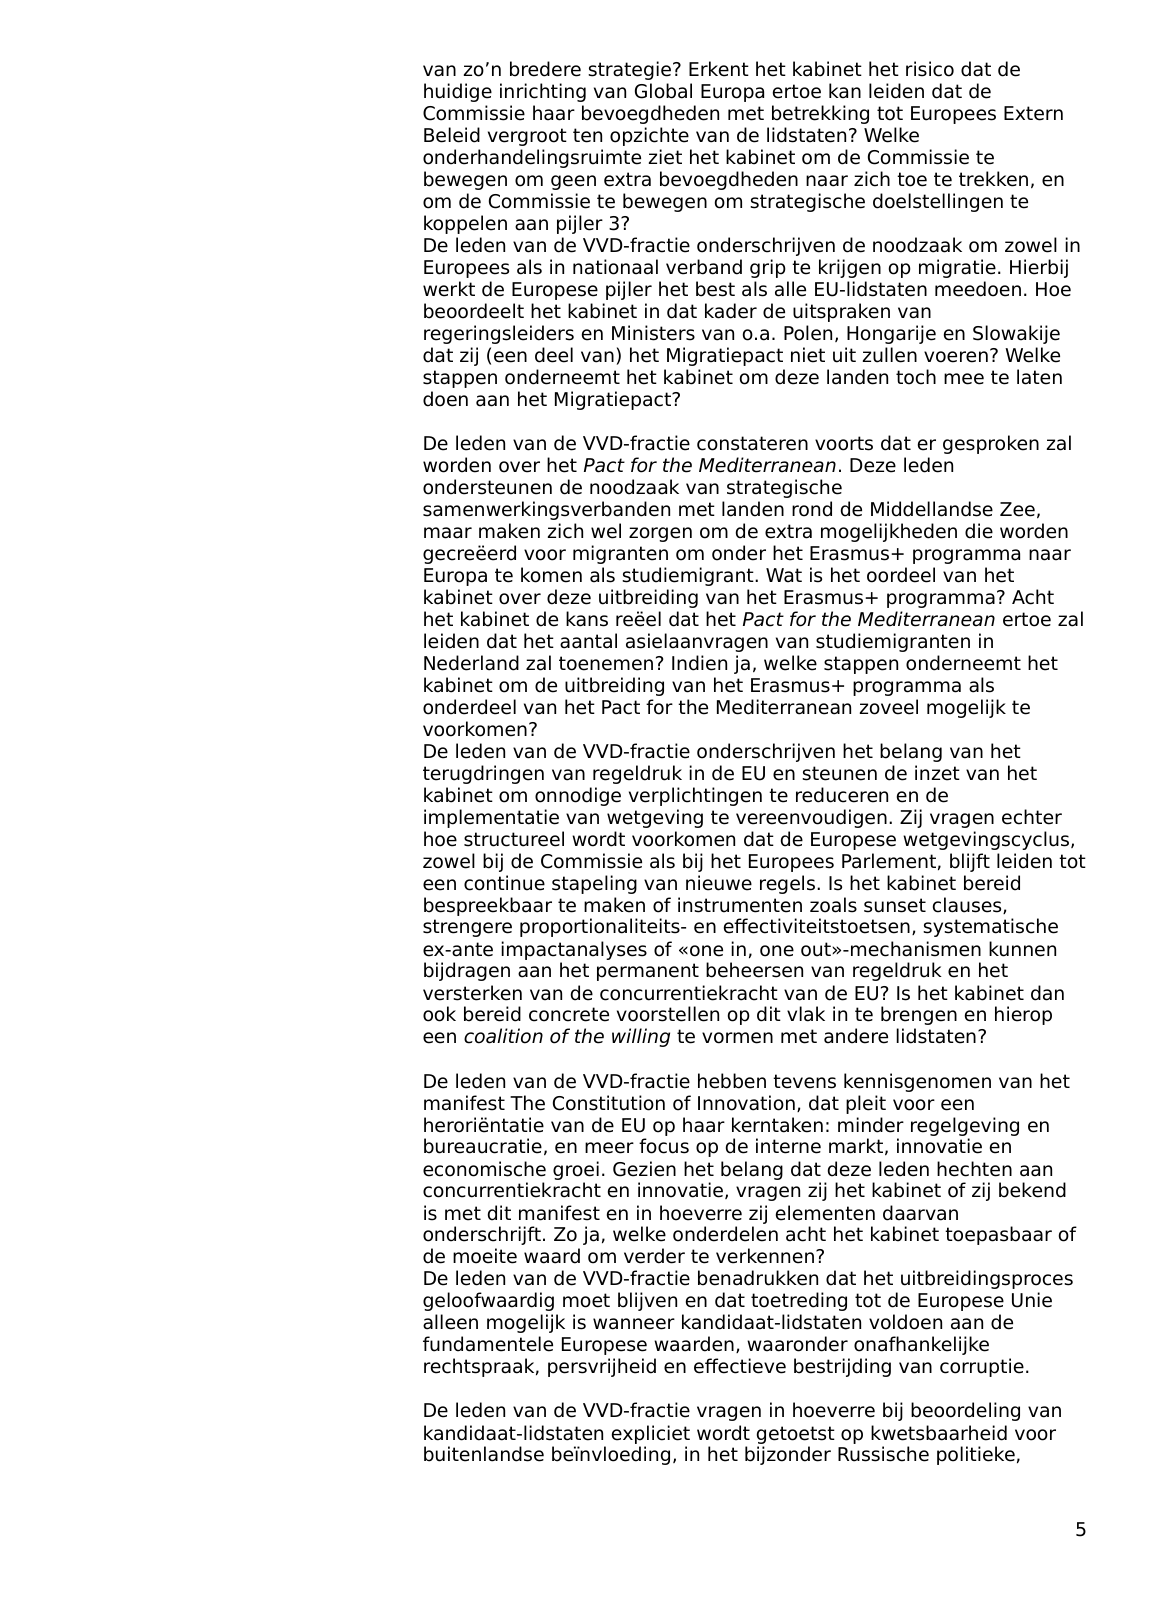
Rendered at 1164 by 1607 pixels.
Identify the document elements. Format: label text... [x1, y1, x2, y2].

text De leden van de VVD-fractie vragen in hoeverre bij beoordeling van kandidaat-lidstaten expliciet wordt getoetst op kwetsbaarheid voor buitenlandse beïnvloeding, in het bijzonder Russische politieke, [422, 1400, 1087, 1466]
text De leden van de VVD-fractie onderschrijven de noodzaak om zowel in Europees als in nationaal verband grip te krijgen op migratie. Hierbij werkt de Europese pijler het best als alle EU-lidstaten meedoen. Hoe beoordeelt het kabinet in dat kader de uitspraken van regeringsleiders en Ministers van o.a. Polen, Hongarije en Slowakije dat zij (een deel van) het Migratiepact niet uit zullen voeren? Welke stappen onderneemt het kabinet om deze landen toch mee te laten doen aan het Migratiepact? [422, 235, 1087, 411]
text De leden van de VVD-fractie benadrukken dat het uitbreidingsproces geloofwaardig moet blijven en dat toetreding tot de Europese Unie alleen mogelijk is wanneer kandidaat-lidstaten voldoen aan de fundamentele Europese waarden, waaronder onafhankelijke rechtspraak, persvrijheid en effectieve bestrijding van corruptie. [422, 1268, 1087, 1378]
text van zo’n bredere strategie? Erkent het kabinet het risico dat de huidige inrichting van Global Europa ertoe kan leiden dat de Commissie haar bevoegdheden met betrekking tot Europees Extern Beleid vergroot ten opzichte van de lidstaten? Welke onderhandelingsruimte ziet het kabinet om de Commissie te bewegen om geen extra bevoegdheden naar zich toe te trekken, en om de Commissie te bewegen om strategische doelstellingen te koppelen aan pijler 3? [422, 59, 1087, 235]
text De leden van de VVD-fractie constateren voorts dat er gesproken zal worden over het Pact for the Mediterranean. Deze leden ondersteunen de noodzaak van strategische samenwerkingsverbanden met landen rond de Middellandse Zee, maar maken zich wel zorgen om de extra mogelijkheden die worden gecreëerd voor migranten om onder het Erasmus+ programma naar Europa te komen als studiemigrant. Wat is het oordeel van het kabinet over deze uitbreiding van het Erasmus+ programma? Acht het kabinet de kans reëel dat het Pact for the Mediterranean ertoe zal leiden dat het aantal asielaanvragen van studiemigranten in Nederland zal toenemen? Indien ja, welke stappen onderneemt het kabinet om de uitbreiding van het Erasmus+ programma als onderdeel van het Pact for the Mediterranean zoveel mogelijk te voorkomen? [422, 433, 1087, 741]
text De leden van de VVD-fractie onderschrijven het belang van het terugdringen van regeldruk in de EU en steunen de inzet van het kabinet om onnodige verplichtingen te reduceren en de implementatie van wetgeving te vereenvoudigen. Zij vragen echter hoe structureel wordt voorkomen dat de Europese wetgevingscyclus, zowel bij de Commissie als bij het Europees Parlement, blijft leiden tot een continue stapeling van nieuwe regels. Is het kabinet bereid bespreekbaar te maken of instrumenten zoals sunset clauses, strengere proportionaliteits- en effectiviteitstoetsen, systematische ex-ante impactanalyses of «one in, one out»-mechanismen kunnen bijdragen aan het permanent beheersen van regeldruk en het versterken van de concurrentiekracht van de EU? Is het kabinet dan ook bereid concrete voorstellen op dit vlak in te brengen en hierop een coalition of the willing te vormen met andere lidstaten? [422, 741, 1087, 1048]
text De leden van de VVD-fractie hebben tevens kennisgenomen van het manifest The Constitution of Innovation, dat pleit voor een heroriëntatie van de EU op haar kerntaken: minder regelgeving en bureaucratie, en meer focus op de interne markt, innovatie en economische groei. Gezien het belang dat deze leden hechten aan concurrentiekracht en innovatie, vragen zij het kabinet of zij bekend is met dit manifest en in hoeverre zij elementen daarvan onderschrijft. Zo ja, welke onderdelen acht het kabinet toepasbaar of de moeite waard om verder te verkennen? [422, 1071, 1087, 1268]
